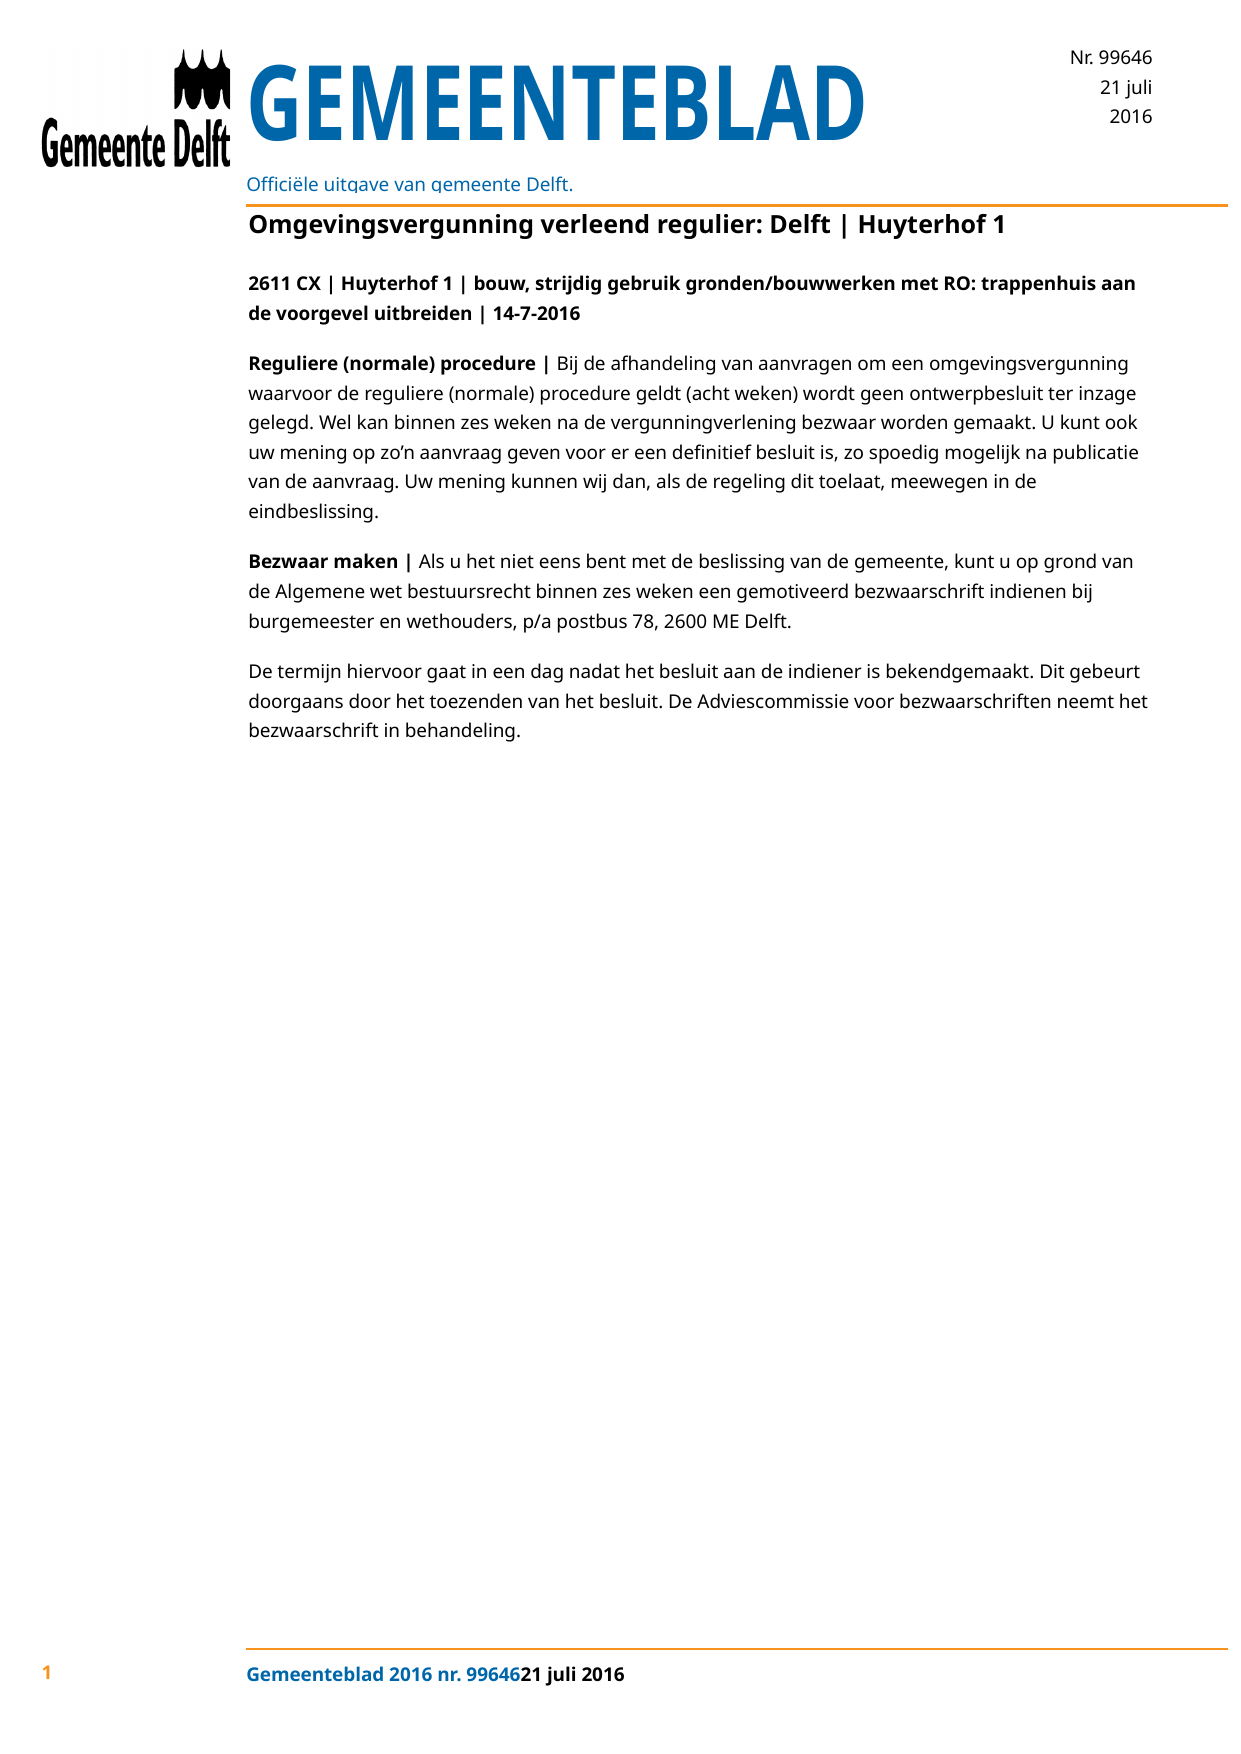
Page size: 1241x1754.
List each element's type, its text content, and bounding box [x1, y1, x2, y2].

text Bezwaar maken | Als u het niet eens bent met de beslissing van de gemeente, kunt u op grond van de Algemene wet bestuursrecht binnen zes weken een gemotiveerd bezwaarschrift indienen bij burgemeester en wethouders, p/a postbus 78, 2600 ME Delft. [248, 549, 1152, 633]
text Reguliere (normale) procedure | Bij de afhandeling van aanvragen om een omgevingsvergunning waarvoor de reguliere (normale) procedure geldt (acht weken) wordt geen ontwerpbesluit ter inzage gelegd. Wel kan binnen zes weken na de vergunningverlening bezwaar worden gemaakt. U kunt ook uw mening op zo’n aanvraag geven voor er een definitief besluit is, zo spoedig mogelijk na publicatie van de aanvraag. Uw mening kunnen wij dan, als de regeling dit toelaat, meewegen in de eindbeslissing. [248, 350, 1152, 524]
text Omgevingsvergunning verleend regulier: Delft | Huyterhof 1 [248, 207, 1152, 241]
text De termijn hiervoor gaat in een dag nadat het besluit aan de indiener is bekendgemaakt. Dit gebeurt doorgaans door het toezenden van het besluit. De Adviescommissie voor bezwaarschriften neemt het bezwaarschrift in behandeling. [248, 658, 1152, 743]
text 2611 CX | Huyterhof 1 | bouw, strijdig gebruik gronden/bouwwerken met RO: trappenhuis aan de voorgevel uitbreiden | 14-7-2016 [248, 270, 1152, 326]
picture [41, 47, 231, 172]
